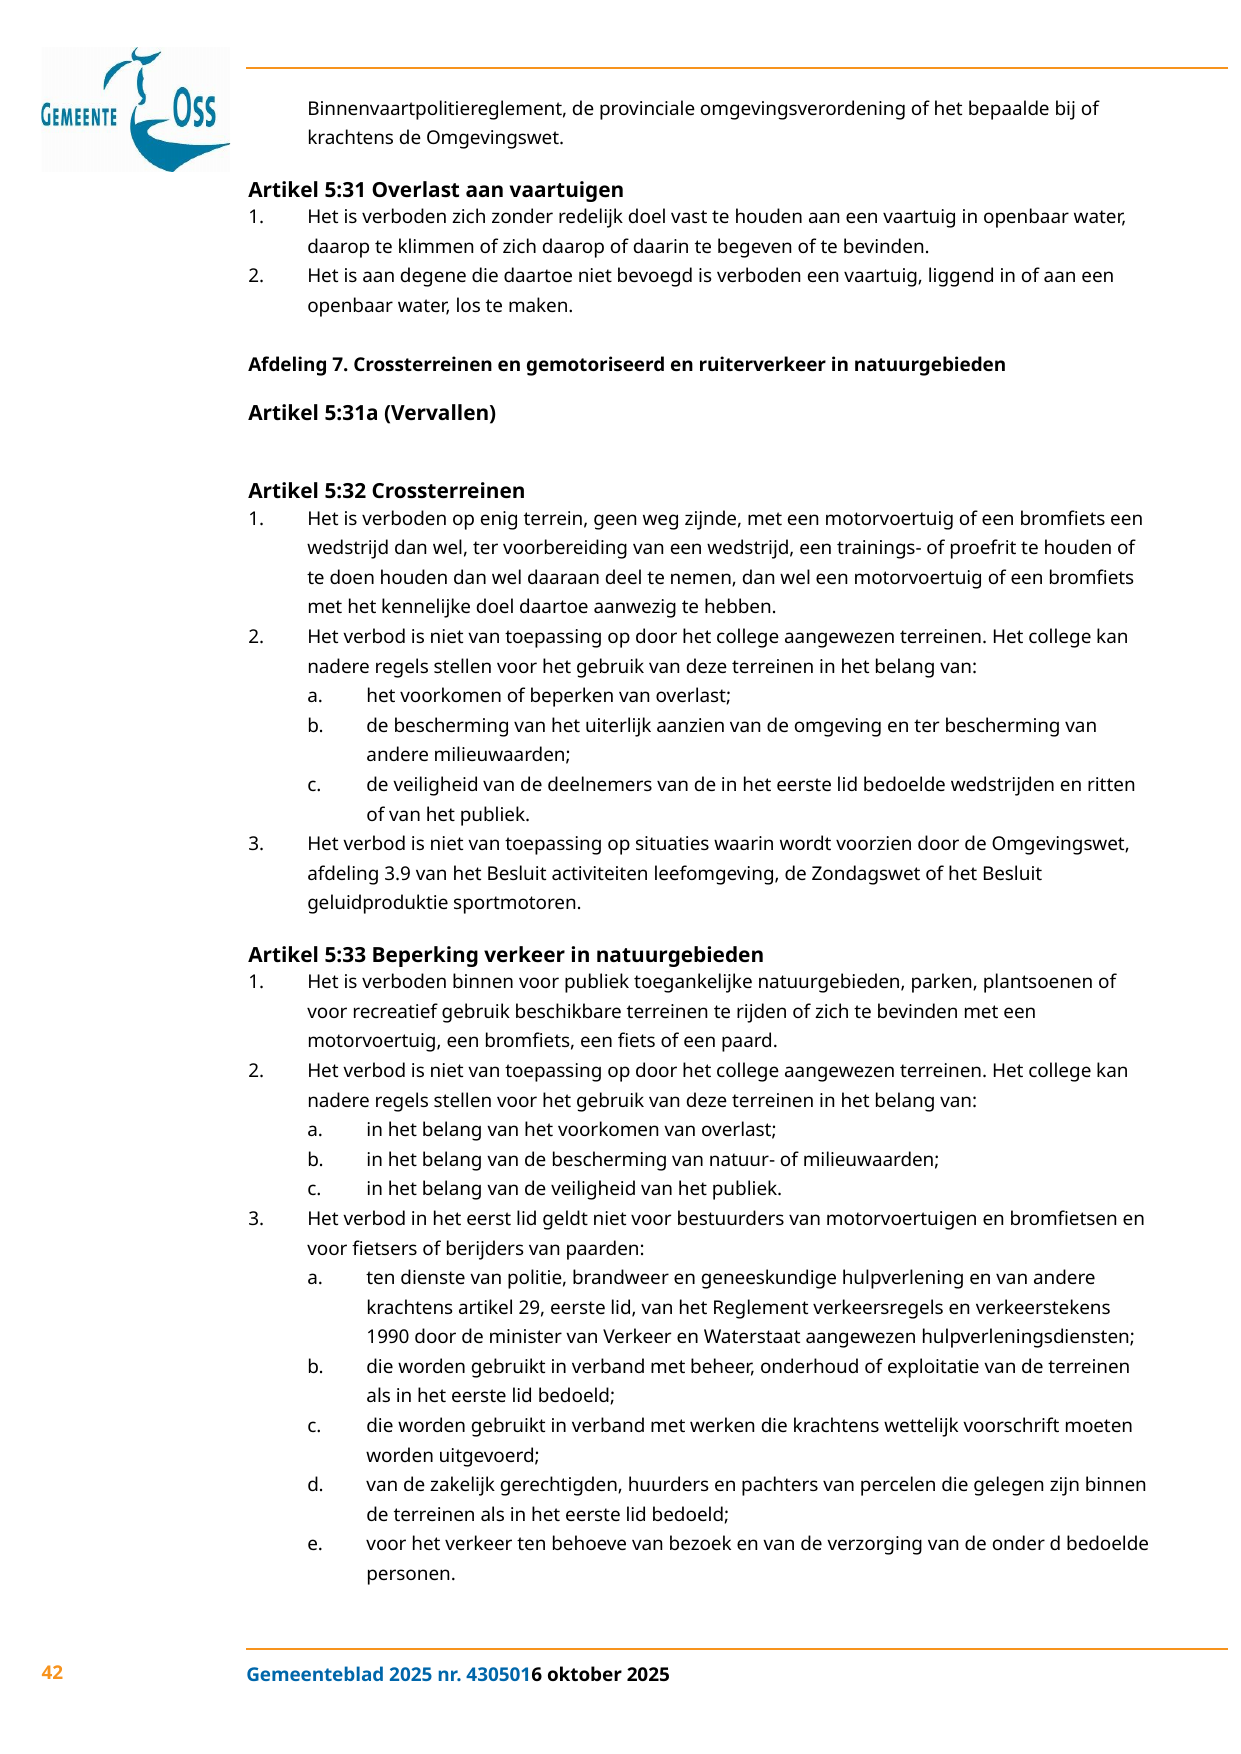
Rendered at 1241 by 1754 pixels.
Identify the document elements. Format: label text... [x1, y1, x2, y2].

list in het belang van de bescherming van natuur- of milieuwaarden; [307, 1146, 1152, 1172]
text Artikel 5:33 Beperking verkeer in natuurgebieden [248, 940, 1152, 968]
list de veiligheid van de deelnemers van de in het eerste lid bedoelde wedstrijden en ritten of van het publiek. [307, 771, 1152, 827]
list de bescherming van het uiterlijk aanzien van de omgeving en ter bescherming van andere milieuwaarden; [307, 712, 1152, 767]
list Het is aan degene die daartoe niet bevoegd is verboden een vaartuig, liggend in of aan een openbaar water, los te maken. [248, 262, 1152, 318]
list Het verbod is niet van toepassing op door het college aangewezen terreinen. Het college kan nadere regels stellen voor het gebruik van deze terreinen in het belang van: [248, 1057, 1152, 1112]
list Het verbod is niet van toepassing op door het college aangewezen terreinen. Het college kan nadere regels stellen voor het gebruik van deze terreinen in het belang van: [248, 623, 1152, 679]
picture [41, 47, 231, 172]
list voor het verkeer ten behoeve van bezoek en van de verzorging van de onder d bedoelde personen. [307, 1531, 1152, 1586]
list Het verbod in het eerst lid geldt niet voor bestuurders van motorvoertuigen en bromfietsen en voor fietsers of berijders van paarden: [248, 1205, 1152, 1260]
text Afdeling 7. Crossterreinen en gemotoriseerd en ruiterverkeer in natuurgebieden [248, 351, 1152, 377]
list het voorkomen of beperken van overlast; [307, 682, 1152, 708]
list in het belang van het voorkomen van overlast; [307, 1116, 1152, 1142]
list in het belang van de veiligheid van het publiek. [307, 1176, 1152, 1201]
list Het is verboden zich zonder redelijk doel vast te houden aan een vaartuig in openbaar water, daarop te klimmen of zich daarop of daarin te begeven of te bevinden. [248, 203, 1152, 258]
text Artikel 5:31 Overlast aan vaartuigen [248, 175, 1152, 203]
text Artikel 5:32 Crossterreinen [248, 477, 1152, 505]
text Artikel 5:31a (Vervallen) [248, 398, 1152, 426]
list Het verbod is niet van toepassing op situaties waarin wordt voorzien door de Omgevingswet, afdeling 3.9 van het Besluit activiteiten leefomgeving, de Zondagswet of het Besluit geluidproduktie sportmotoren. [248, 830, 1152, 915]
list Het is verboden op enig terrein, geen weg zijnde, met een motorvoertuig of een bromfiets een wedstrijd dan wel, ter voorbereiding van een wedstrijd, een trainings- of proefrit te houden of te doen houden dan wel daaraan deel te nemen, dan wel een motorvoertuig of een bromfiets met het kennelijke doel daartoe aanwezig te hebben. [248, 505, 1152, 619]
list van de zakelijk gerechtigden, huurders en pachters van percelen die gelegen zijn binnen de terreinen als in het eerste lid bedoeld; [307, 1471, 1152, 1527]
list die worden gebruikt in verband met werken die krachtens wettelijk voorschrift moeten worden uitgevoerd; [307, 1412, 1152, 1467]
list die worden gebruikt in verband met beheer, onderhoud of exploitatie van de terreinen als in het eerste lid bedoeld; [307, 1353, 1152, 1408]
list ten dienste van politie, brandweer en geneeskundige hulpverlening en van andere krachtens artikel 29, eerste lid, van het Reglement verkeersregels en verkeerstekens 1990 door de minister van Verkeer en Waterstaat aangewezen hulpverleningsdiensten; [307, 1264, 1152, 1349]
list Het is verboden binnen voor publiek toegankelijke natuurgebieden, parken, plantsoenen of voor recreatief gebruik beschikbare terreinen te rijden of zich te bevinden met een motorvoertuig, een bromfiets, een fiets of een paard. [248, 968, 1152, 1053]
list Binnenvaartpolitiereglement, de provinciale omgevingsverordening of het bepaalde bij of krachtens de Omgevingswet. [248, 95, 1152, 150]
